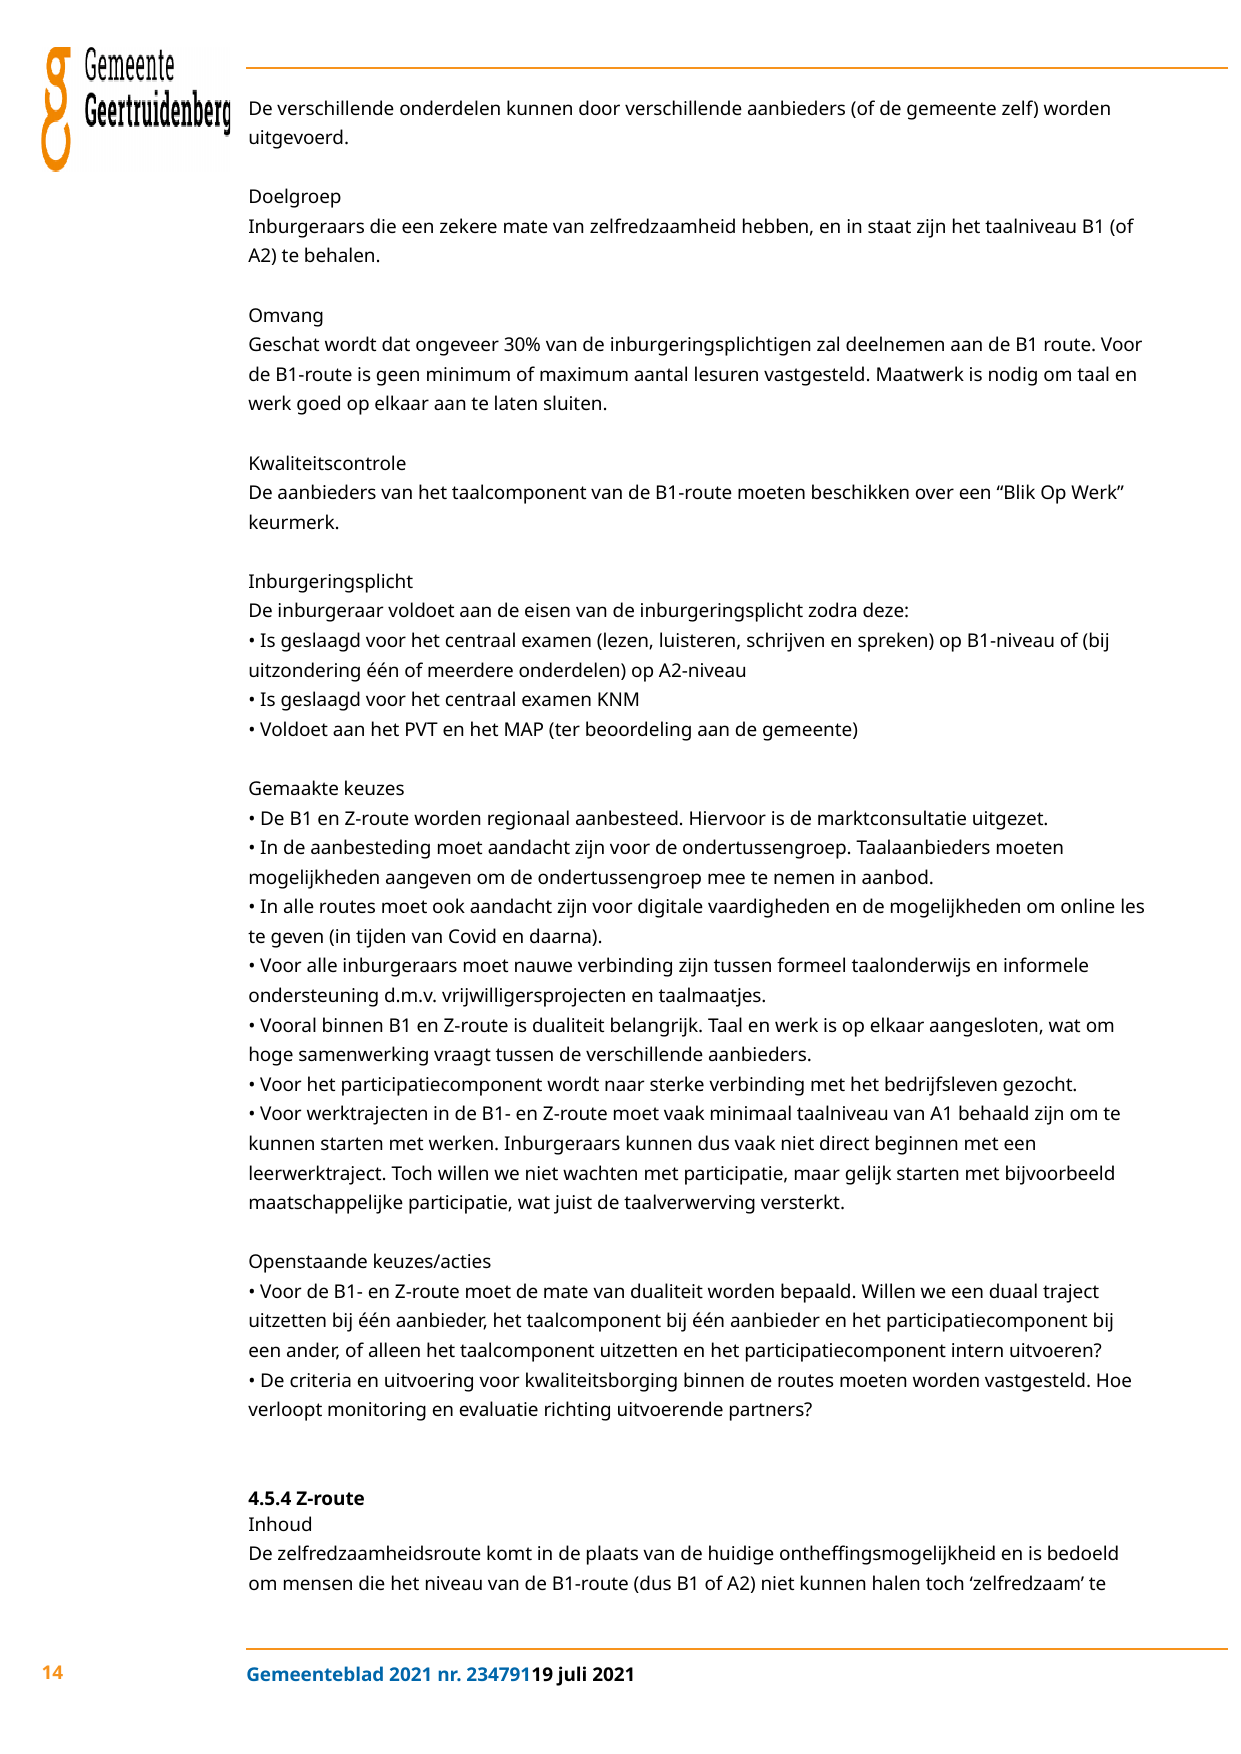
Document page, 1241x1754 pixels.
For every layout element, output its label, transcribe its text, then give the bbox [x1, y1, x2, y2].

text • Voor werktrajecten in de B1- en Z-route moet vaak minimaal taalniveau van A1 behaald zijn om te kunnen starten met werken. Inburgeraars kunnen dus vaak niet direct beginnen met een leerwerktraject. Toch willen we niet wachten met participatie, maar gelijk starten met bijvoorbeeld maatschappelijke participatie, wat juist de taalverwerving versterkt. [248, 1101, 1152, 1215]
text De aanbieders van het taalcomponent van de B1-route moeten beschikken over een “Blik Op Werk” keurmerk. [248, 479, 1152, 535]
text • Vooral binnen B1 en Z-route is dualiteit belangrijk. Taal en werk is op elkaar aangesloten, wat om hoge samenwerking vraagt tussen de verschillende aanbieders. [248, 1012, 1152, 1067]
text Doelgroep [248, 183, 1152, 209]
text Openstaande keuzes/acties [248, 1248, 1152, 1274]
text Inburgeraars die een zekere mate van zelfredzaamheid hebben, en in staat zijn het taalniveau B1 (of A2) te behalen. [248, 213, 1152, 268]
text Omvang [248, 302, 1152, 328]
text • Voor de B1- en Z-route moet de mate van dualiteit worden bepaald. Willen we een duaal traject uitzetten bij één aanbieder, het taalcomponent bij één aanbieder en het participatiecomponent bij een ander, of alleen het taalcomponent uitzetten en het participatiecomponent intern uitvoeren? [248, 1278, 1152, 1363]
text Inhoud [248, 1511, 1152, 1537]
text De inburgeraar voldoet aan de eisen van de inburgeringsplicht zodra deze: [248, 598, 1152, 623]
text 4.5.4 Z-route [248, 1485, 1152, 1511]
picture [41, 47, 231, 172]
text De zelfredzaamheidsroute komt in de plaats van de huidige ontheffingsmogelijkheid en is bedoeld om mensen die het niveau van de B1-route (dus B1 of A2) niet kunnen halen toch ‘zelfredzaam’ te [248, 1541, 1152, 1596]
text • De criteria en uitvoering voor kwaliteitsborging binnen de routes moeten worden vastgesteld. Hoe verloopt monitoring en evaluatie richting uitvoerende partners? [248, 1367, 1152, 1422]
text • Voor het participatiecomponent wordt naar sterke verbinding met het bedrijfsleven gezocht. [248, 1071, 1152, 1097]
text Inburgeringsplicht [248, 568, 1152, 594]
text • Voldoet aan het PVT en het MAP (ter beoordeling aan de gemeente) [248, 716, 1152, 742]
text • Is geslaagd voor het centraal examen (lezen, luisteren, schrijven en spreken) op B1-niveau of (bij uitzondering één of meerdere onderdelen) op A2-niveau [248, 627, 1152, 683]
text De verschillende onderdelen kunnen door verschillende aanbieders (of de gemeente zelf) worden uitgevoerd. [248, 95, 1152, 150]
text • In alle routes moet ook aandacht zijn voor digitale vaardigheden en de mogelijkheden om online les te geven (in tijden van Covid en daarna). [248, 893, 1152, 949]
text • De B1 en Z-route worden regionaal aanbesteed. Hiervoor is de marktconsultatie uitgezet. [248, 805, 1152, 831]
text Kwaliteitscontrole [248, 450, 1152, 476]
text • Voor alle inburgeraars moet nauwe verbinding zijn tussen formeel taalonderwijs en informele ondersteuning d.m.v. vrijwilligersprojecten en taalmaatjes. [248, 953, 1152, 1008]
text • In de aanbesteding moet aandacht zijn voor de ondertussengroep. Taalaanbieders moeten mogelijkheden aangeven om de ondertussengroep mee te nemen in aanbod. [248, 834, 1152, 890]
text • Is geslaagd voor het centraal examen KNM [248, 686, 1152, 712]
text Gemaakte keuzes [248, 775, 1152, 801]
text Geschat wordt dat ongeveer 30% van de inburgeringsplichtigen zal deelnemen aan de B1 route. Voor de B1-route is geen minimum of maximum aantal lesuren vastgesteld. Maatwerk is nodig om taal en werk goed op elkaar aan te laten sluiten. [248, 331, 1152, 416]
